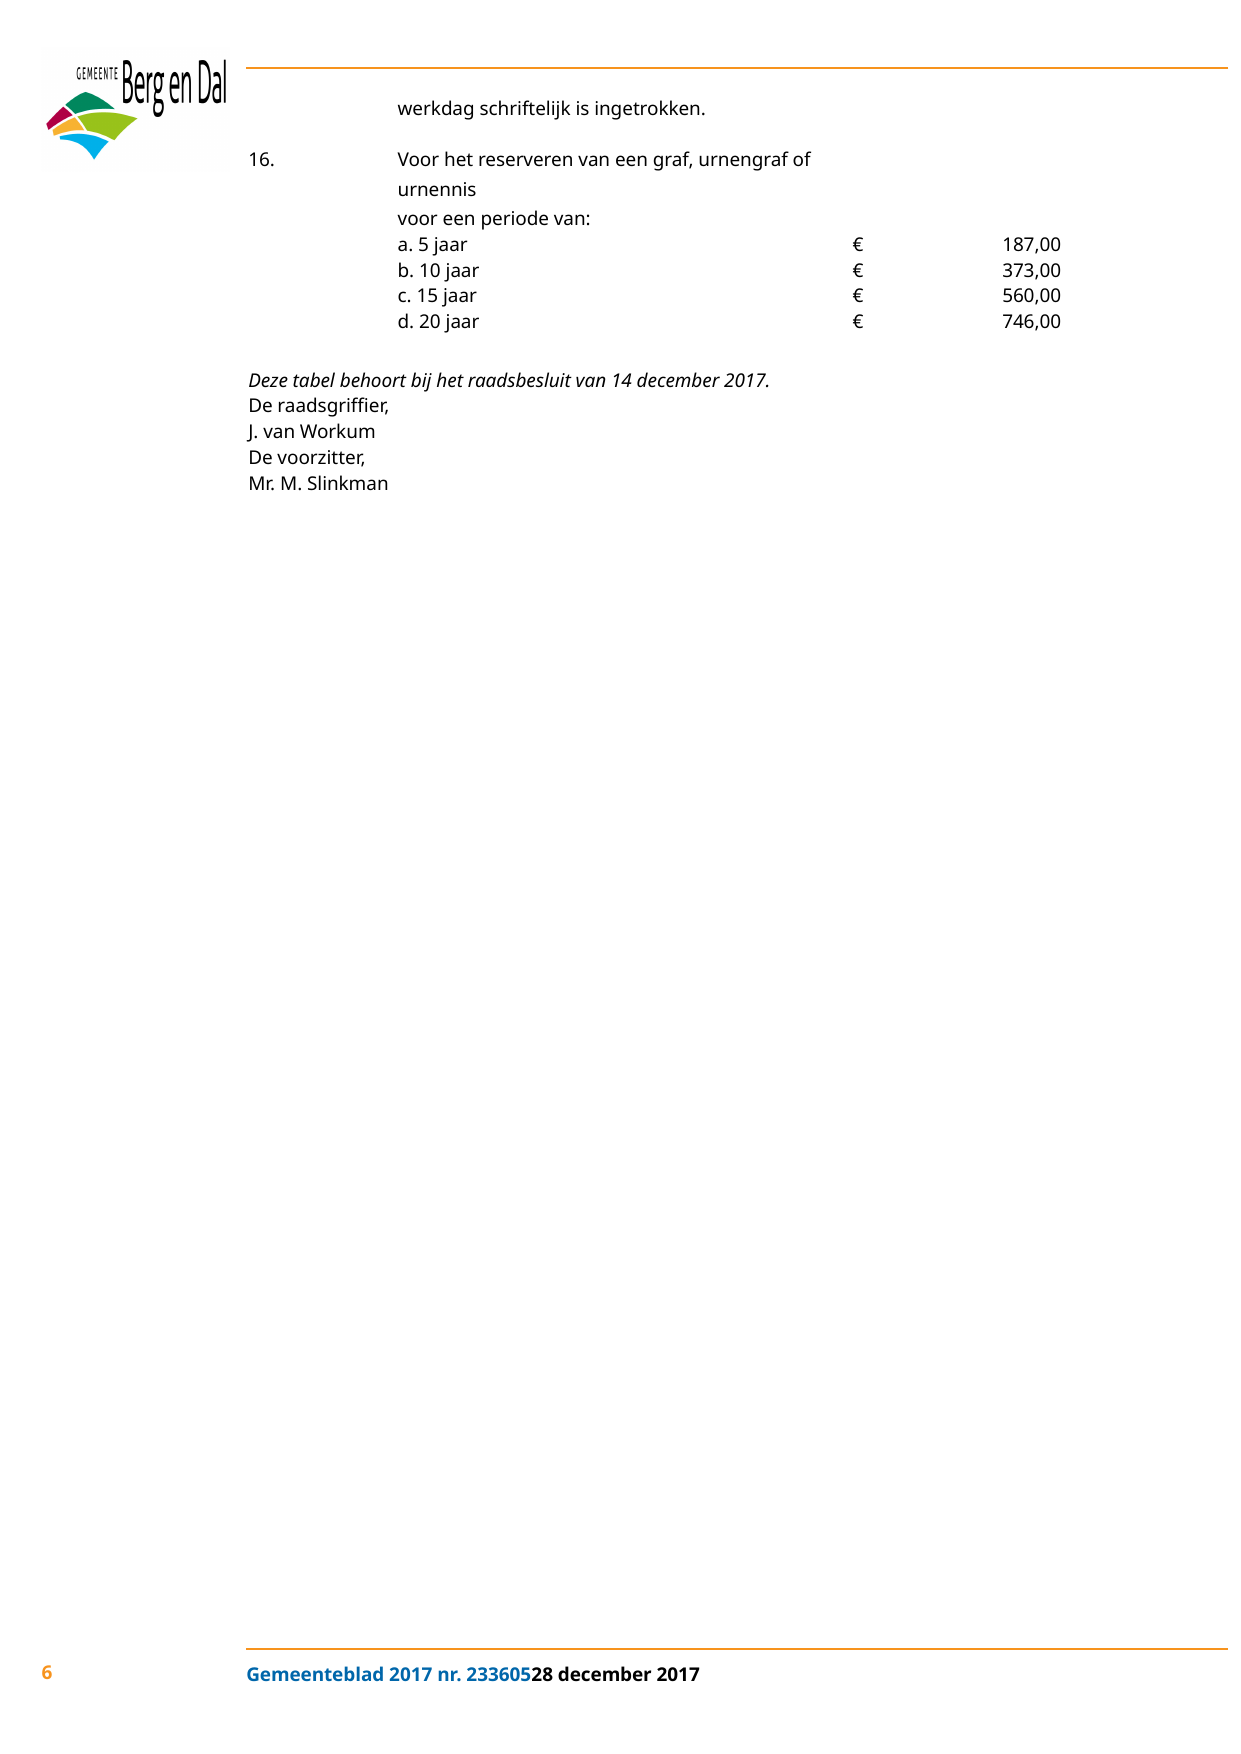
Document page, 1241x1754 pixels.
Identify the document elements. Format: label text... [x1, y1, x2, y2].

table_cell [1002, 95, 1152, 121]
table_cell [853, 95, 1002, 121]
text Mr. M. Slinkman [248, 470, 1152, 496]
table_cell 746,00 [1002, 308, 1152, 334]
table_cell c. 15 jaar [398, 283, 852, 308]
table_cell [248, 121, 397, 146]
table_cell b. 10 jaar [398, 257, 852, 283]
table_cell [248, 95, 397, 121]
table_cell 560,00 [1002, 283, 1152, 308]
table_cell € [853, 308, 1002, 334]
table_cell a. 5 jaar [398, 231, 852, 257]
table_cell [853, 146, 1002, 231]
table_cell € [853, 231, 1002, 257]
table_cell werkdag schriftelijk is ingetrokken. [398, 95, 852, 121]
text De voorzitter, [248, 444, 1152, 470]
table_cell [248, 231, 397, 257]
table_cell 187,00 [1002, 231, 1152, 257]
table_cell [853, 121, 1002, 146]
table_cell [1002, 146, 1152, 231]
picture [41, 47, 231, 172]
text De raadsgriffier, [248, 393, 1152, 418]
table_cell 373,00 [1002, 257, 1152, 283]
table_cell d. 20 jaar [398, 308, 852, 334]
table_cell 16. [248, 146, 397, 231]
table_cell € [853, 283, 1002, 308]
text Deze tabel behoort bij het raadsbesluit van 14 december 2017. [248, 367, 1152, 393]
table_cell [248, 257, 397, 283]
table_cell [248, 283, 397, 308]
table_cell € [853, 257, 1002, 283]
text J. van Workum [248, 418, 1152, 444]
table_cell Voor het reserveren van een graf, urnengraf of urnennis voor een periode van: [398, 146, 852, 231]
table_cell [248, 308, 397, 334]
table_cell [1002, 121, 1152, 146]
table_cell [398, 121, 852, 146]
